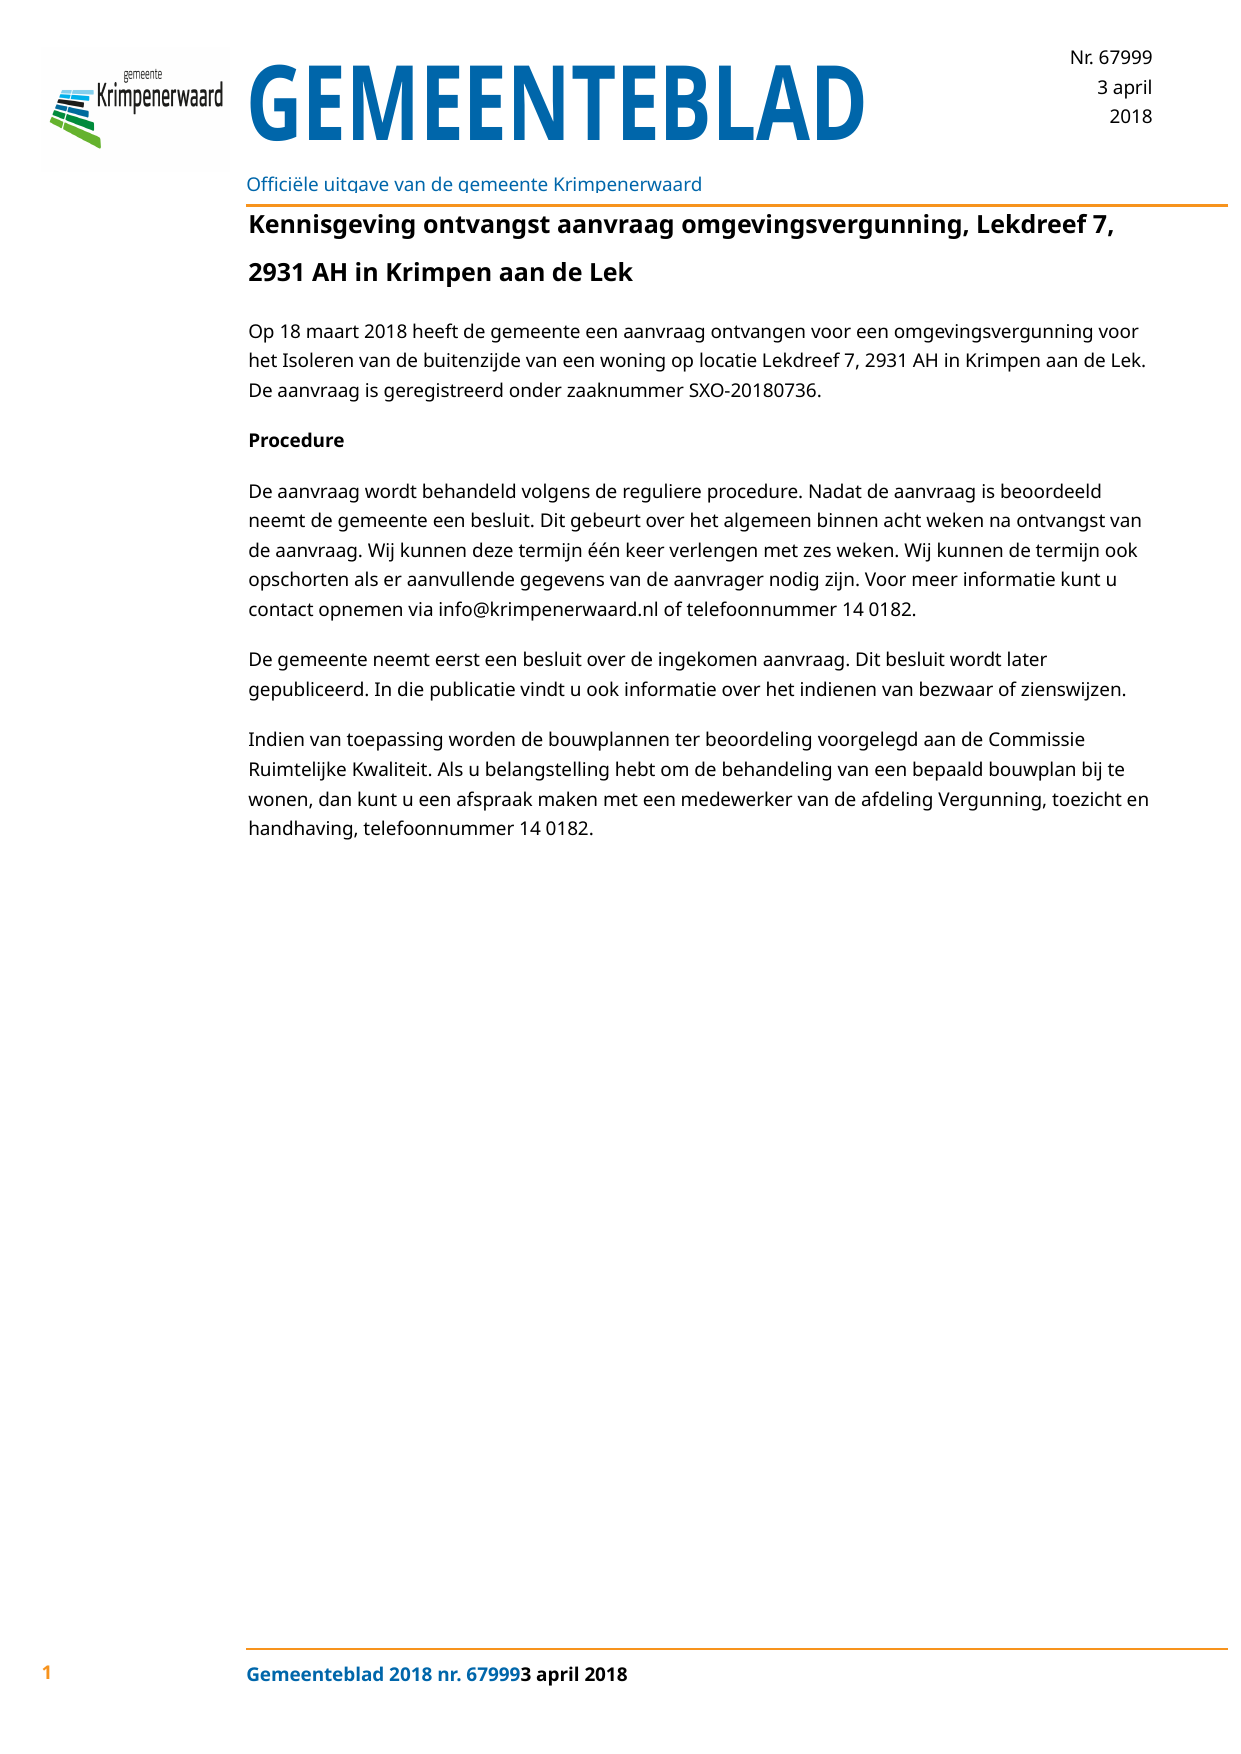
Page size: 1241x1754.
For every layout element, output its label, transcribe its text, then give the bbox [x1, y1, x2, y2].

text Kennisgeving ontvangst aanvraag omgevingsvergunning, Lekdreef 7, 2931 AH in Krimpen aan de Lek [248, 207, 1152, 288]
text Indien van toepassing worden de bouwplannen ter beoordeling voorgelegd aan de Commissie Ruimtelijke Kwaliteit. Als u belangstelling hebt om de behandeling van een bepaald bouwplan bij te wonen, dan kunt u een afspraak maken met een medewerker van de afdeling Vergunning, toezicht en handhaving, telefoonnummer 14 0182. [248, 727, 1152, 841]
text Procedure [248, 427, 1152, 453]
text Op 18 maart 2018 heeft de gemeente een aanvraag ontvangen voor een omgevingsvergunning voor het Isoleren van de buitenzijde van een woning op locatie Lekdreef 7, 2931 AH in Krimpen aan de Lek. De aanvraag is geregistreerd onder zaaknummer SXO-20180736. [248, 318, 1152, 403]
text De aanvraag wordt behandeld volgens de reguliere procedure. Nadat de aanvraag is beoordeeld neemt de gemeente een besluit. Dit gebeurt over het algemeen binnen acht weken na ontvangst van de aanvraag. Wij kunnen deze termijn één keer verlengen met zes weken. Wij kunnen de termijn ook opschorten als er aanvullende gegevens van de aanvrager nodig zijn. Voor meer informatie kunt u contact opnemen via info@krimpenerwaard.nl of telefoonnummer 14 0182. [248, 478, 1152, 622]
picture [41, 47, 231, 172]
text De gemeente neemt eerst een besluit over de ingekomen aanvraag. Dit besluit wordt later gepubliceerd. In die publicatie vindt u ook informatie over het indienen van bezwaar of zienswijzen. [248, 647, 1152, 702]
